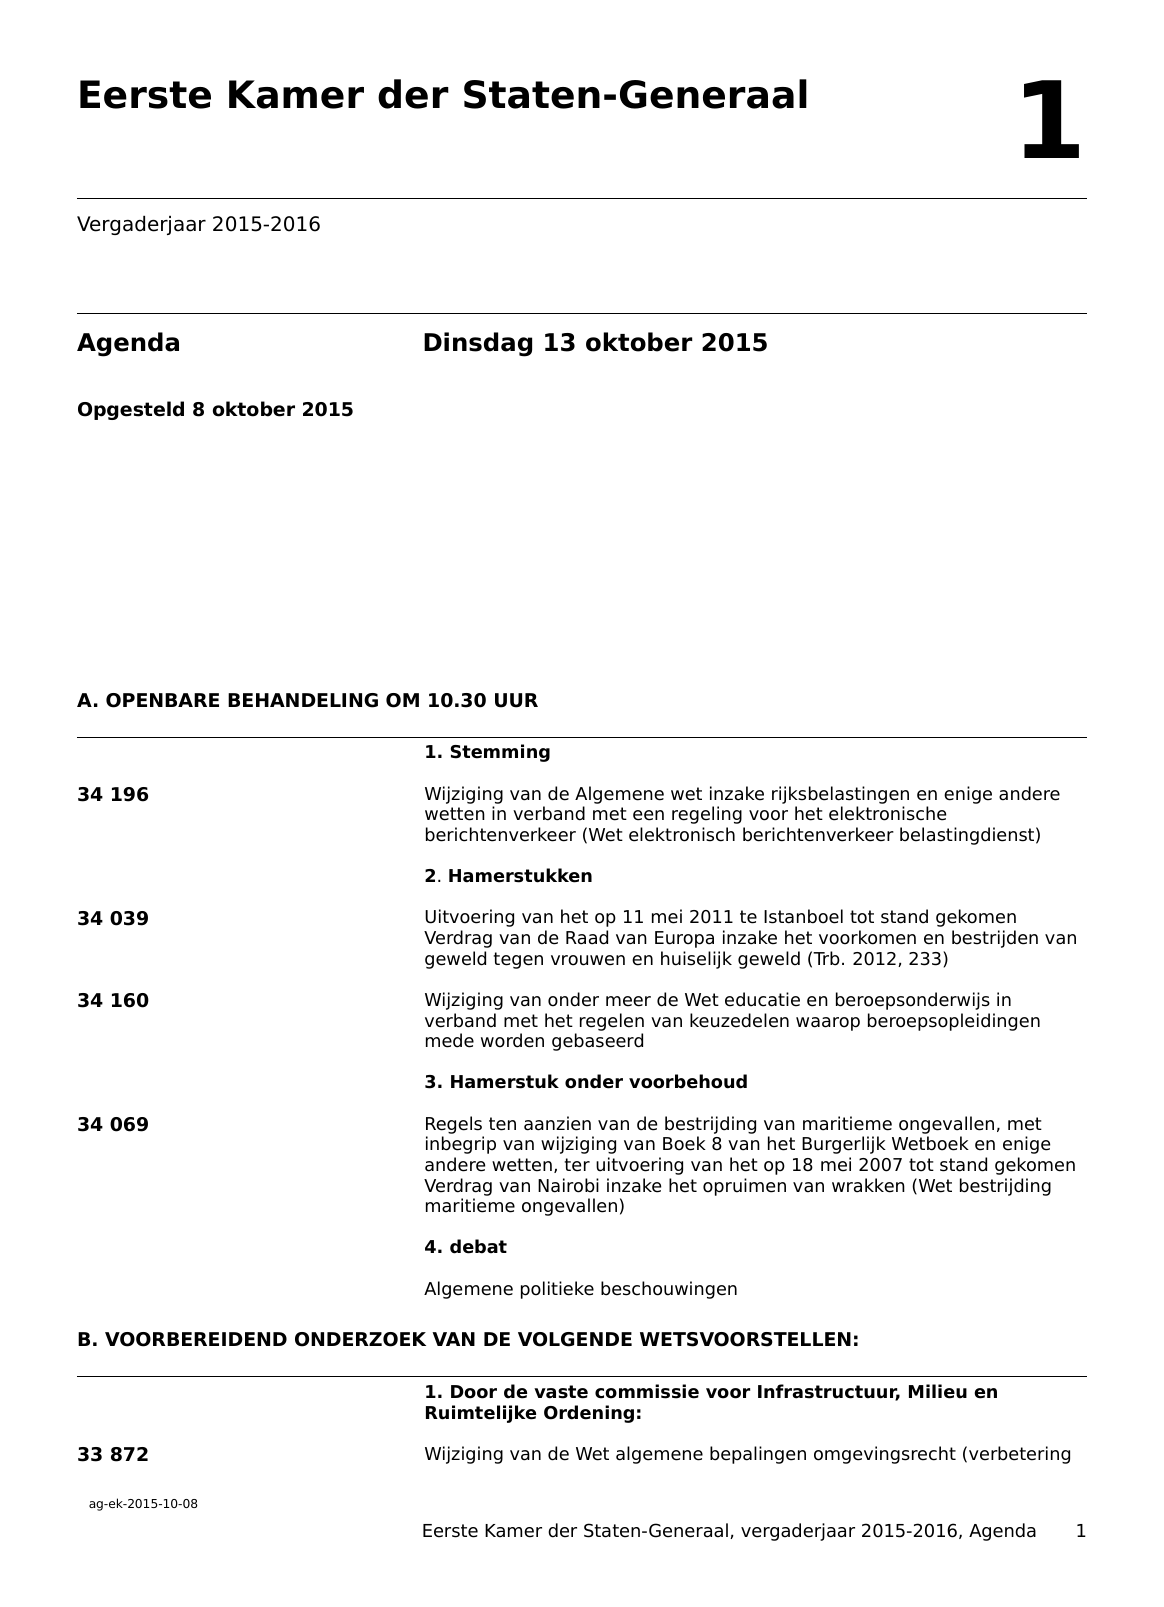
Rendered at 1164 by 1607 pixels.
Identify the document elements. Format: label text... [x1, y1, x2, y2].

table_cell [418, 1423, 1087, 1444]
table_header [401, 738, 418, 763]
table_cell [401, 1444, 418, 1466]
table_cell 34 069 [77, 1114, 401, 1217]
table_cell [401, 1238, 418, 1258]
table_cell [401, 1258, 418, 1279]
table_cell [77, 1238, 401, 1258]
table_cell [77, 1073, 401, 1093]
table_cell [401, 1093, 418, 1114]
table_cell Dinsdag 13 oktober 2015 [422, 314, 1087, 357]
table_cell [77, 969, 401, 990]
table_cell [418, 969, 1087, 990]
table_cell [418, 763, 1087, 784]
table_cell [77, 846, 401, 866]
table_cell [401, 969, 418, 990]
table_cell [77, 1423, 401, 1444]
table_cell [418, 1052, 1087, 1072]
table_cell [418, 1258, 1087, 1279]
text ag-ek-2015-10-08 [88, 1497, 323, 1511]
table_cell Uitvoering van het op 11 mei 2011 te Istanboel tot stand gekomen Verdrag van de Raad van Europa inzake het voorkomen en bestrijden van geweld tegen vrouwen en huiselijk geweld (Trb. 2012, 233) [418, 908, 1087, 969]
table_cell [77, 1279, 401, 1299]
table_cell [418, 1093, 1087, 1114]
table_cell [401, 1279, 418, 1299]
table_cell [401, 887, 418, 907]
table_cell Regels ten aanzien van de bestrijding van maritieme ongevallen, met inbegrip van wijziging van Boek 8 van het Burgerlijk Wetboek en enige andere wetten, ter uitvoering van het op 18 mei 2007 tot stand gekomen Verdrag van Nairobi inzake het opruimen van wrakken (Wet bestrijding maritieme ongevallen) [418, 1114, 1087, 1217]
table_cell 3. Hamerstuk onder voorbehoud [418, 1073, 1087, 1093]
text Opgesteld 8 oktober 2015 [77, 399, 1087, 421]
table_cell [401, 990, 418, 1052]
table_cell [418, 846, 1087, 866]
table_cell 34 160 [77, 990, 401, 1052]
table_cell Wijziging van onder meer de Wet educatie en beroepsonderwijs in verband met het regelen van keuzedelen waarop beroepsopleidingen mede worden gebaseerd [418, 990, 1087, 1052]
table_cell [418, 1217, 1087, 1237]
table_cell [401, 763, 418, 784]
table_header 1. Stemming [418, 738, 1087, 763]
table_cell Agenda [77, 314, 422, 357]
table_header [77, 738, 401, 763]
table_cell [401, 1073, 418, 1093]
table_cell [401, 1423, 418, 1444]
table_cell [77, 1217, 401, 1237]
table_cell [77, 763, 401, 784]
table_cell [401, 908, 418, 969]
table_cell [401, 846, 418, 866]
table_cell Algemene politieke beschouwingen [418, 1279, 1087, 1299]
table_cell [77, 1052, 401, 1072]
table_cell 34 039 [77, 908, 401, 969]
table_cell Vergaderjaar 2015-2016 [77, 199, 1087, 313]
table_header [77, 1377, 401, 1423]
table_cell [401, 784, 418, 846]
table_header Eerste Kamer der Staten-Generaal [77, 59, 886, 198]
table_cell [401, 1052, 418, 1072]
table_cell 2. Hamerstukken [418, 866, 1087, 887]
table_cell [401, 866, 418, 887]
table_header [401, 1377, 418, 1423]
table_cell [77, 1093, 401, 1114]
table_header 1. Door de vaste commissie voor Infrastructuur, Milieu en Ruimtelijke Ordening: [418, 1377, 1087, 1423]
table_cell [418, 887, 1087, 907]
table_header 1 [886, 59, 1087, 198]
table_cell [77, 887, 401, 907]
subtitle B. VOORBEREIDEND ONDERZOEK VAN DE VOLGENDE WETSVOORSTELLEN: [77, 1329, 1087, 1351]
subtitle A. OPENBARE BEHANDELING OM 10.30 UUR [77, 690, 1087, 712]
table_cell Wijziging van de Wet algemene bepalingen omgevingsrecht (verbetering [418, 1444, 1087, 1466]
table_cell 4. debat [418, 1238, 1087, 1258]
table_cell [77, 866, 401, 887]
table_cell 34 196 [77, 784, 401, 846]
table_cell [401, 1114, 418, 1217]
table_cell [77, 1258, 401, 1279]
table_cell Wijziging van de Algemene wet inzake rijksbelastingen en enige andere wetten in verband met een regeling voor het elektronische berichtenverkeer (Wet elektronisch berichtenverkeer belastingdienst) [418, 784, 1087, 846]
table_cell 33 872 [77, 1444, 401, 1466]
table_cell [401, 1217, 418, 1237]
